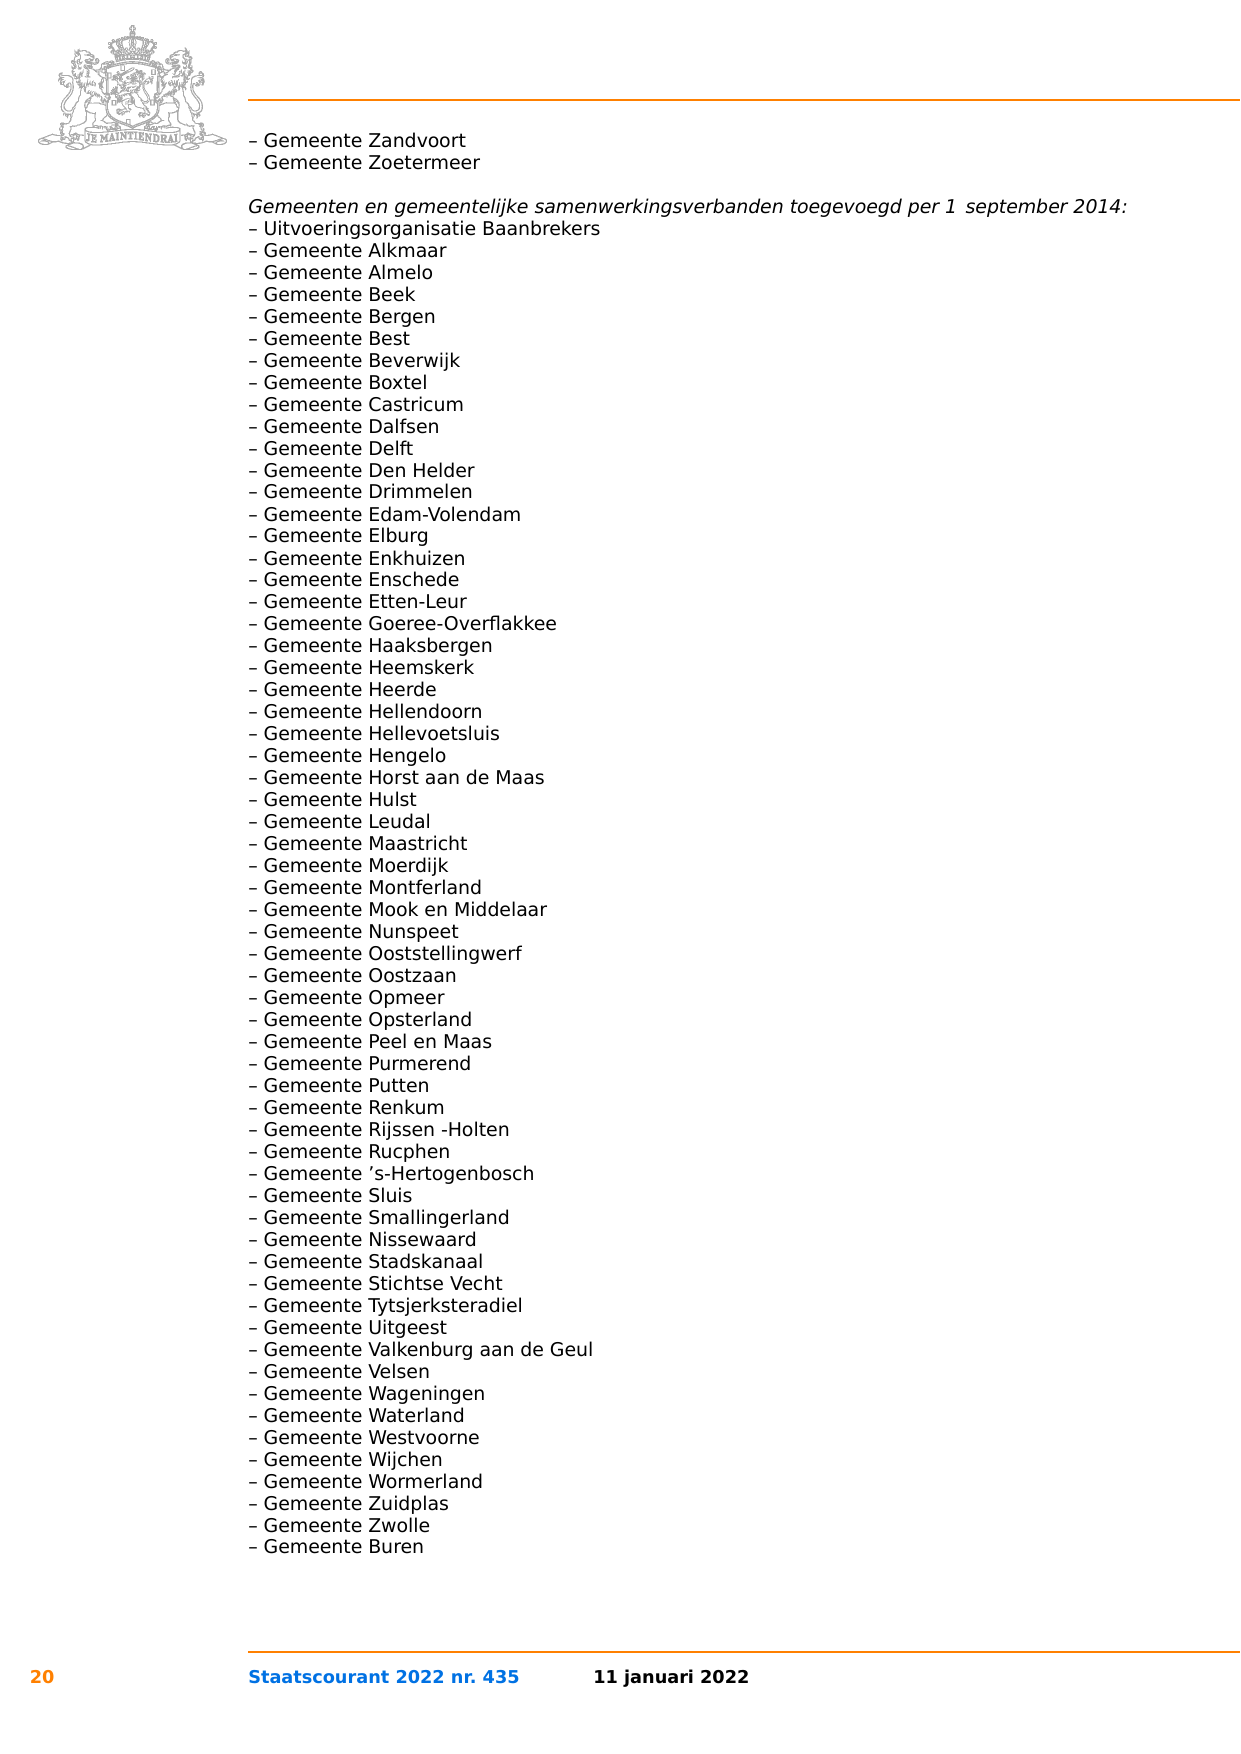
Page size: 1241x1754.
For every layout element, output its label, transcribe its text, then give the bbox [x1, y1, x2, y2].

text – Gemeente Maastricht [248, 833, 1163, 855]
text – Gemeente Putten [248, 1075, 1163, 1097]
text – Gemeente Montferland [248, 877, 1163, 899]
subtitle Gemeenten en gemeentelijke samenwerkingsverbanden toegevoegd per 1 september 2014: [248, 196, 1163, 218]
text – Gemeente Castricum [248, 393, 1163, 416]
text – Gemeente Hellevoetsluis [248, 723, 1163, 745]
text – Gemeente Heemskerk [248, 657, 1163, 679]
text – Gemeente Beverwijk [248, 349, 1163, 372]
text – Gemeente Smallingerland [248, 1207, 1163, 1229]
text – Gemeente Enkhuizen [248, 547, 1163, 569]
text – Gemeente Dalfsen [248, 416, 1163, 437]
text – Gemeente Opmeer [248, 987, 1163, 1009]
text – Gemeente Rucphen [248, 1141, 1163, 1163]
text – Gemeente Hengelo [248, 745, 1163, 767]
text – Gemeente Delft [248, 437, 1163, 459]
text – Gemeente Tytsjerksteradiel [248, 1295, 1163, 1317]
text – Gemeente Stadskanaal [248, 1251, 1163, 1273]
text – Gemeente Den Helder [248, 459, 1163, 481]
text – Gemeente Goeree-Overflakkee [248, 613, 1163, 635]
text – Gemeente Stichtse Vecht [248, 1273, 1163, 1295]
text – Gemeente Enschede [248, 569, 1163, 591]
text – Gemeente Edam-Volendam [248, 503, 1163, 525]
text – Gemeente Ooststellingwerf [248, 943, 1163, 965]
text – Gemeente Renkum [248, 1097, 1163, 1119]
text – Gemeente Rijssen -Holten [248, 1119, 1163, 1141]
text – Gemeente Horst aan de Maas [248, 767, 1163, 789]
text – Gemeente Velsen [248, 1361, 1163, 1383]
text – Gemeente Best [248, 328, 1163, 349]
text – Gemeente Nissewaard [248, 1229, 1163, 1251]
text – Gemeente Alkmaar [248, 240, 1163, 262]
text – Gemeente Bergen [248, 306, 1163, 328]
text – Gemeente Valkenburg aan de Geul [248, 1339, 1163, 1361]
text – Gemeente Uitgeest [248, 1317, 1163, 1339]
text – Gemeente Mook en Middelaar [248, 899, 1163, 921]
text – Gemeente Elburg [248, 525, 1163, 547]
text – Gemeente Waterland [248, 1404, 1163, 1427]
text – Gemeente Beek [248, 284, 1163, 306]
text – Gemeente Buren [248, 1536, 1163, 1558]
text – Gemeente Almelo [248, 262, 1163, 284]
text – Gemeente Leudal [248, 811, 1163, 833]
text – Gemeente Zwolle [248, 1514, 1163, 1536]
text – Uitvoeringsorganisatie Baanbrekers [248, 218, 1163, 240]
text – Gemeente Oostzaan [248, 965, 1163, 987]
text – Gemeente Opsterland [248, 1009, 1163, 1031]
text – Gemeente Zandvoort [248, 130, 1163, 152]
text – Gemeente Peel en Maas [248, 1031, 1163, 1053]
text – Gemeente Purmerend [248, 1053, 1163, 1075]
text – Gemeente Zuidplas [248, 1492, 1163, 1514]
text – Gemeente Sluis [248, 1185, 1163, 1207]
text – Gemeente Boxtel [248, 372, 1163, 393]
text – Gemeente Drimmelen [248, 481, 1163, 503]
text – Gemeente Wageningen [248, 1383, 1163, 1404]
text – Gemeente Westvoorne [248, 1427, 1163, 1448]
text – Gemeente Etten-Leur [248, 591, 1163, 613]
text – Gemeente Wormerland [248, 1471, 1163, 1492]
text – Gemeente Wijchen [248, 1448, 1163, 1471]
text – Gemeente Zoetermeer [248, 152, 1163, 174]
text – Gemeente Nunspeet [248, 921, 1163, 943]
text – Gemeente Hulst [248, 789, 1163, 811]
text – Gemeente Hellendoorn [248, 701, 1163, 723]
text – Gemeente Haaksbergen [248, 635, 1163, 657]
text – Gemeente Moerdijk [248, 855, 1163, 877]
text – Gemeente Heerde [248, 679, 1163, 701]
picture [38, 25, 227, 150]
text – Gemeente ’s-Hertogenbosch [248, 1163, 1163, 1185]
